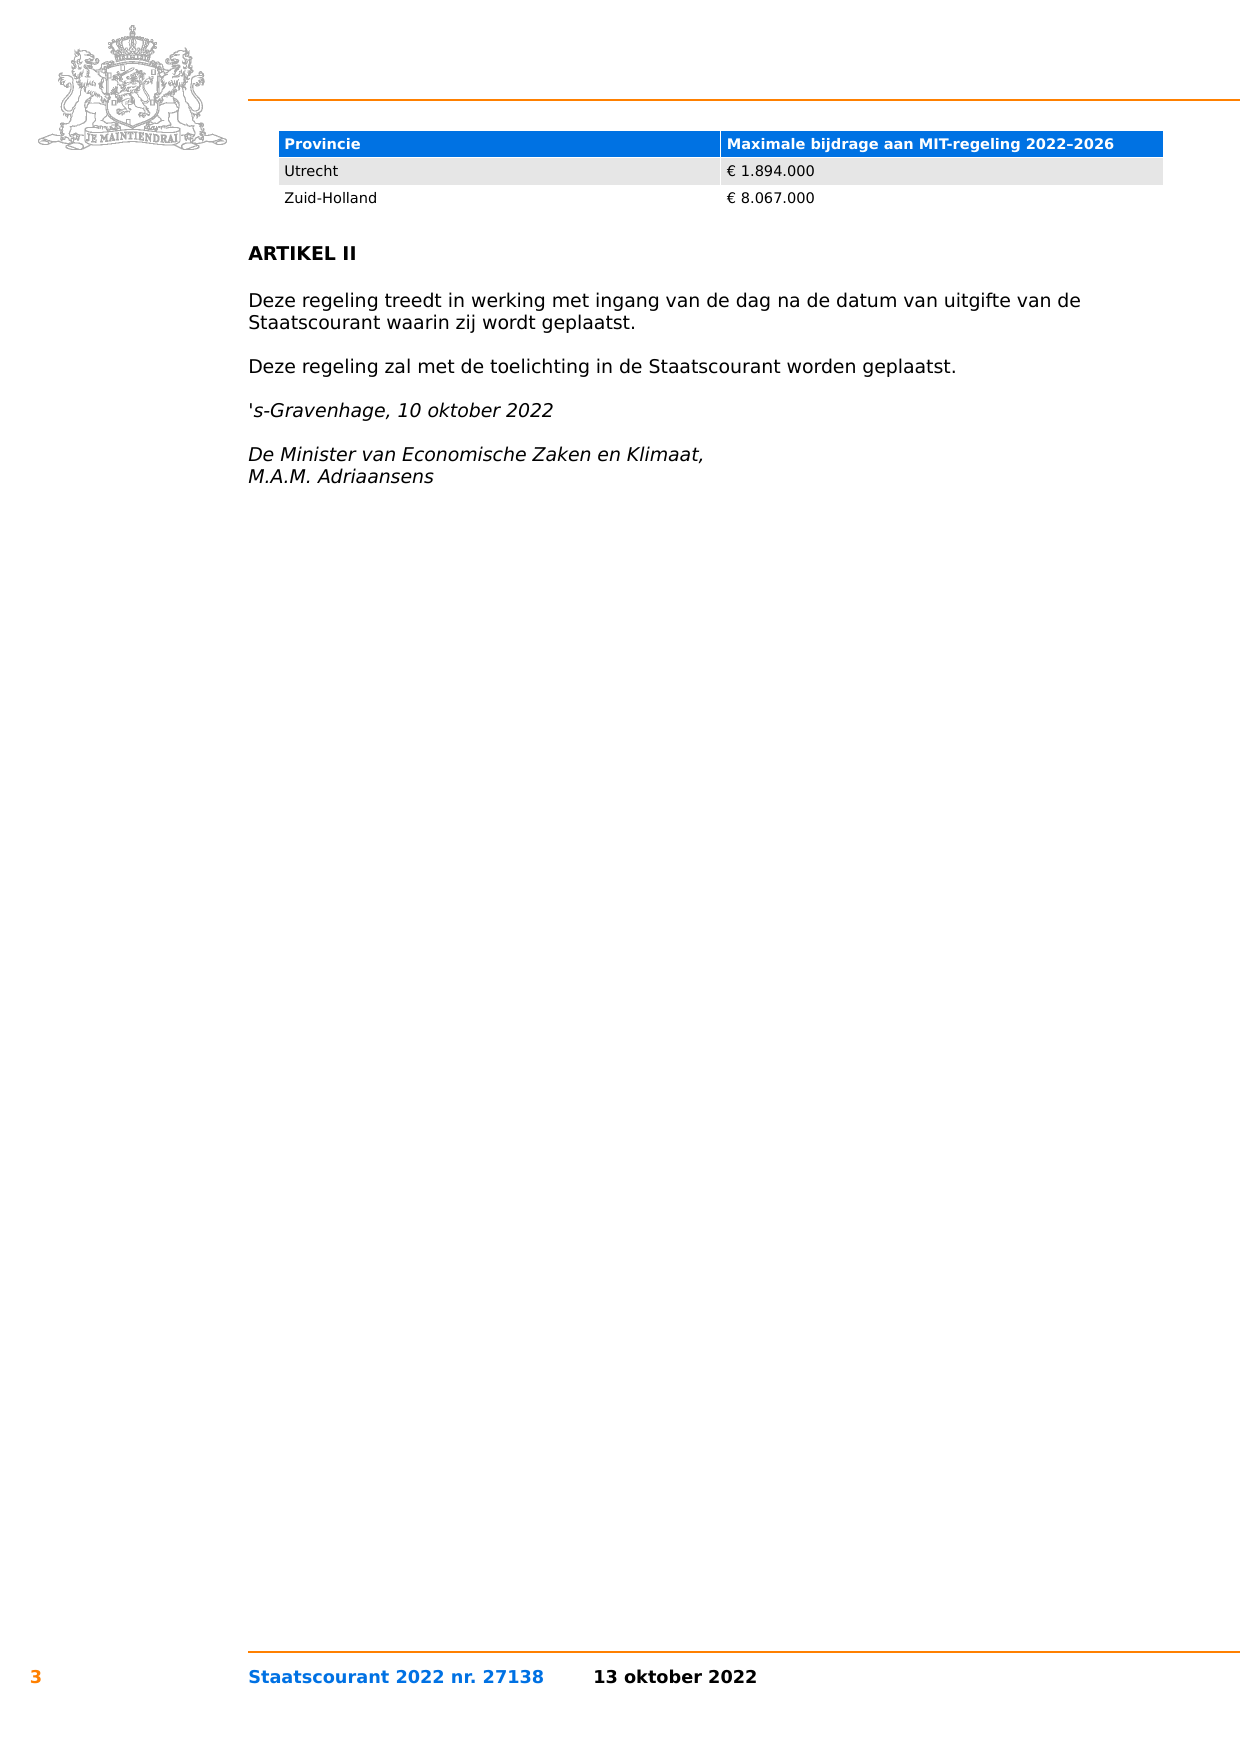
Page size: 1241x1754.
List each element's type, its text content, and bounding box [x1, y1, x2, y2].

text Deze regeling zal met de toelichting in de Staatscourant worden geplaatst. [248, 356, 1163, 378]
table_cell Zuid-Holland [279, 186, 720, 212]
subtitle ARTIKEL II [248, 243, 1163, 265]
text Deze regeling treedt in werking met ingang van de dag na de datum van uitgifte van de Staatscourant waarin zij wordt geplaatst. [248, 290, 1163, 334]
text 's-Gravenhage, 10 oktober 2022 [248, 400, 1163, 422]
table_cell € 8.067.000 [721, 186, 1163, 212]
table_cell € 1.894.000 [721, 158, 1163, 185]
table_cell Utrecht [279, 158, 720, 185]
table_header Provincie [279, 131, 720, 157]
text De Minister van Economische Zaken en Klimaat, M.A.M. Adriaansens [248, 444, 1163, 488]
picture [38, 25, 227, 150]
table_header Maximale bijdrage aan MIT-regeling 2022–2026 [721, 131, 1163, 157]
